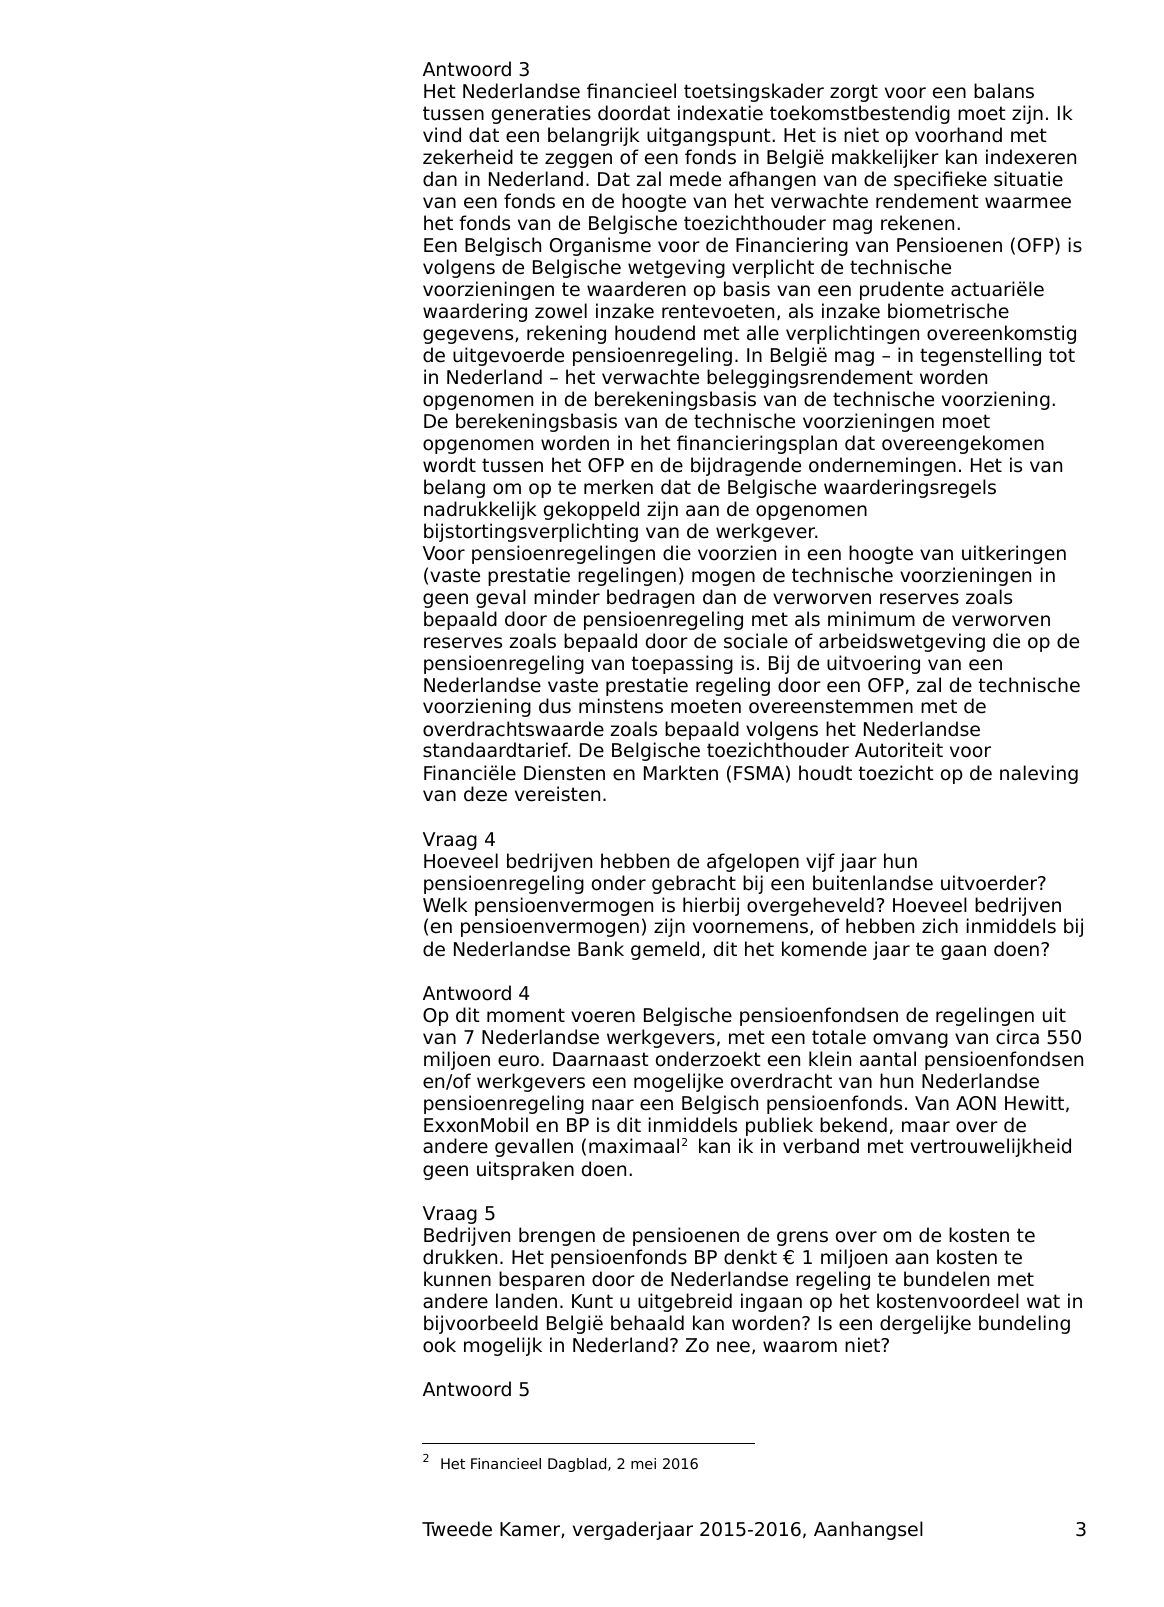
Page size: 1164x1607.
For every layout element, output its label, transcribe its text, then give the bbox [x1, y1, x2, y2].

text De berekeningsbasis van de technische voorzieningen moet opgenomen worden in het financieringsplan dat overeengekomen wordt tussen het OFP en de bijdragende ondernemingen. Het is van belang om op te merken dat de Belgische waarderingsregels nadrukkelijk gekoppeld zijn aan de opgenomen bijstortingsverplichting van de werkgever. [422, 411, 1087, 543]
text Vraag 4 [422, 828, 1087, 851]
text Hoeveel bedrijven hebben de afgelopen vijf jaar hun pensioenregeling onder gebracht bij een buitenlandse uitvoerder? Welk pensioenvermogen is hierbij overgeheveld? Hoeveel bedrijven (en pensioenvermogen) zijn voornemens, of hebben zich inmiddels bij de Nederlandse Bank gemeld, dit het komende jaar te gaan doen? [422, 851, 1087, 960]
text Antwoord 4 [422, 983, 1087, 1004]
text Antwoord 3 [422, 59, 1087, 81]
text Bedrijven brengen de pensioenen de grens over om de kosten te drukken. Het pensioenfonds BP denkt € 1 miljoen aan kosten te kunnen besparen door de Nederlandse regeling te bundelen met andere landen. Kunt u uitgebreid ingaan op het kostenvoordeel wat in bijvoorbeeld België behaald kan worden? Is een dergelijke bundeling ook mogelijk in Nederland? Zo nee, waarom niet? [422, 1224, 1087, 1356]
text Voor pensioenregelingen die voorzien in een hoogte van uitkeringen (vaste prestatie regelingen) mogen de technische voorzieningen in geen geval minder bedragen dan de verworven reserves zoals bepaald door de pensioenregeling met als minimum de verworven reserves zoals bepaald door de sociale of arbeidswetgeving die op de pensioenregeling van toepassing is. Bij de uitvoering van een Nederlandse vaste prestatie regeling door een OFP, zal de technische voorziening dus minstens moeten overeenstemmen met de overdrachtswaarde zoals bepaald volgens het Nederlandse standaardtarief. De Belgische toezichthouder Autoriteit voor Financiële Diensten en Markten (FSMA) houdt toezicht op de naleving van deze vereisten. [422, 543, 1087, 806]
text Het Financieel Dagblad, 2 mei 2016 [422, 1452, 1087, 1474]
text Antwoord 5 [422, 1379, 1087, 1401]
text Op dit moment voeren Belgische pensioenfondsen de regelingen uit van 7 Nederlandse werkgevers, met een totale omvang van circa 550 miljoen euro. Daarnaast onderzoekt een klein aantal pensioenfondsen en/of werkgevers een mogelijke overdracht van hun Nederlandse pensioenregeling naar een Belgisch pensioenfonds. Van AON Hewitt, ExxonMobil en BP is dit inmiddels publiek bekend, maar over de andere gevallen (maximaal kan ik in verband met vertrouwelijkheid geen uitspraken doen. [422, 1004, 1087, 1180]
text Vraag 5 [422, 1203, 1087, 1224]
text Het Nederlandse financieel toetsingskader zorgt voor een balans tussen generaties doordat indexatie toekomstbestendig moet zijn. Ik vind dat een belangrijk uitgangspunt. Het is niet op voorhand met zekerheid te zeggen of een fonds in België makkelijker kan indexeren dan in Nederland. Dat zal mede afhangen van de specifieke situatie van een fonds en de hoogte van het verwachte rendement waarmee het fonds van de Belgische toezichthouder mag rekenen. [422, 81, 1087, 235]
text Een Belgisch Organisme voor de Financiering van Pensioenen (OFP) is volgens de Belgische wetgeving verplicht de technische voorzieningen te waarderen op basis van een prudente actuariële waardering zowel inzake rentevoeten, als inzake biometrische gegevens, rekening houdend met alle verplichtingen overeenkomstig de uitgevoerde pensioenregeling. In België mag – in tegenstelling tot in Nederland – het verwachte beleggingsrendement worden opgenomen in de berekeningsbasis van de technische voorziening. [422, 235, 1087, 411]
